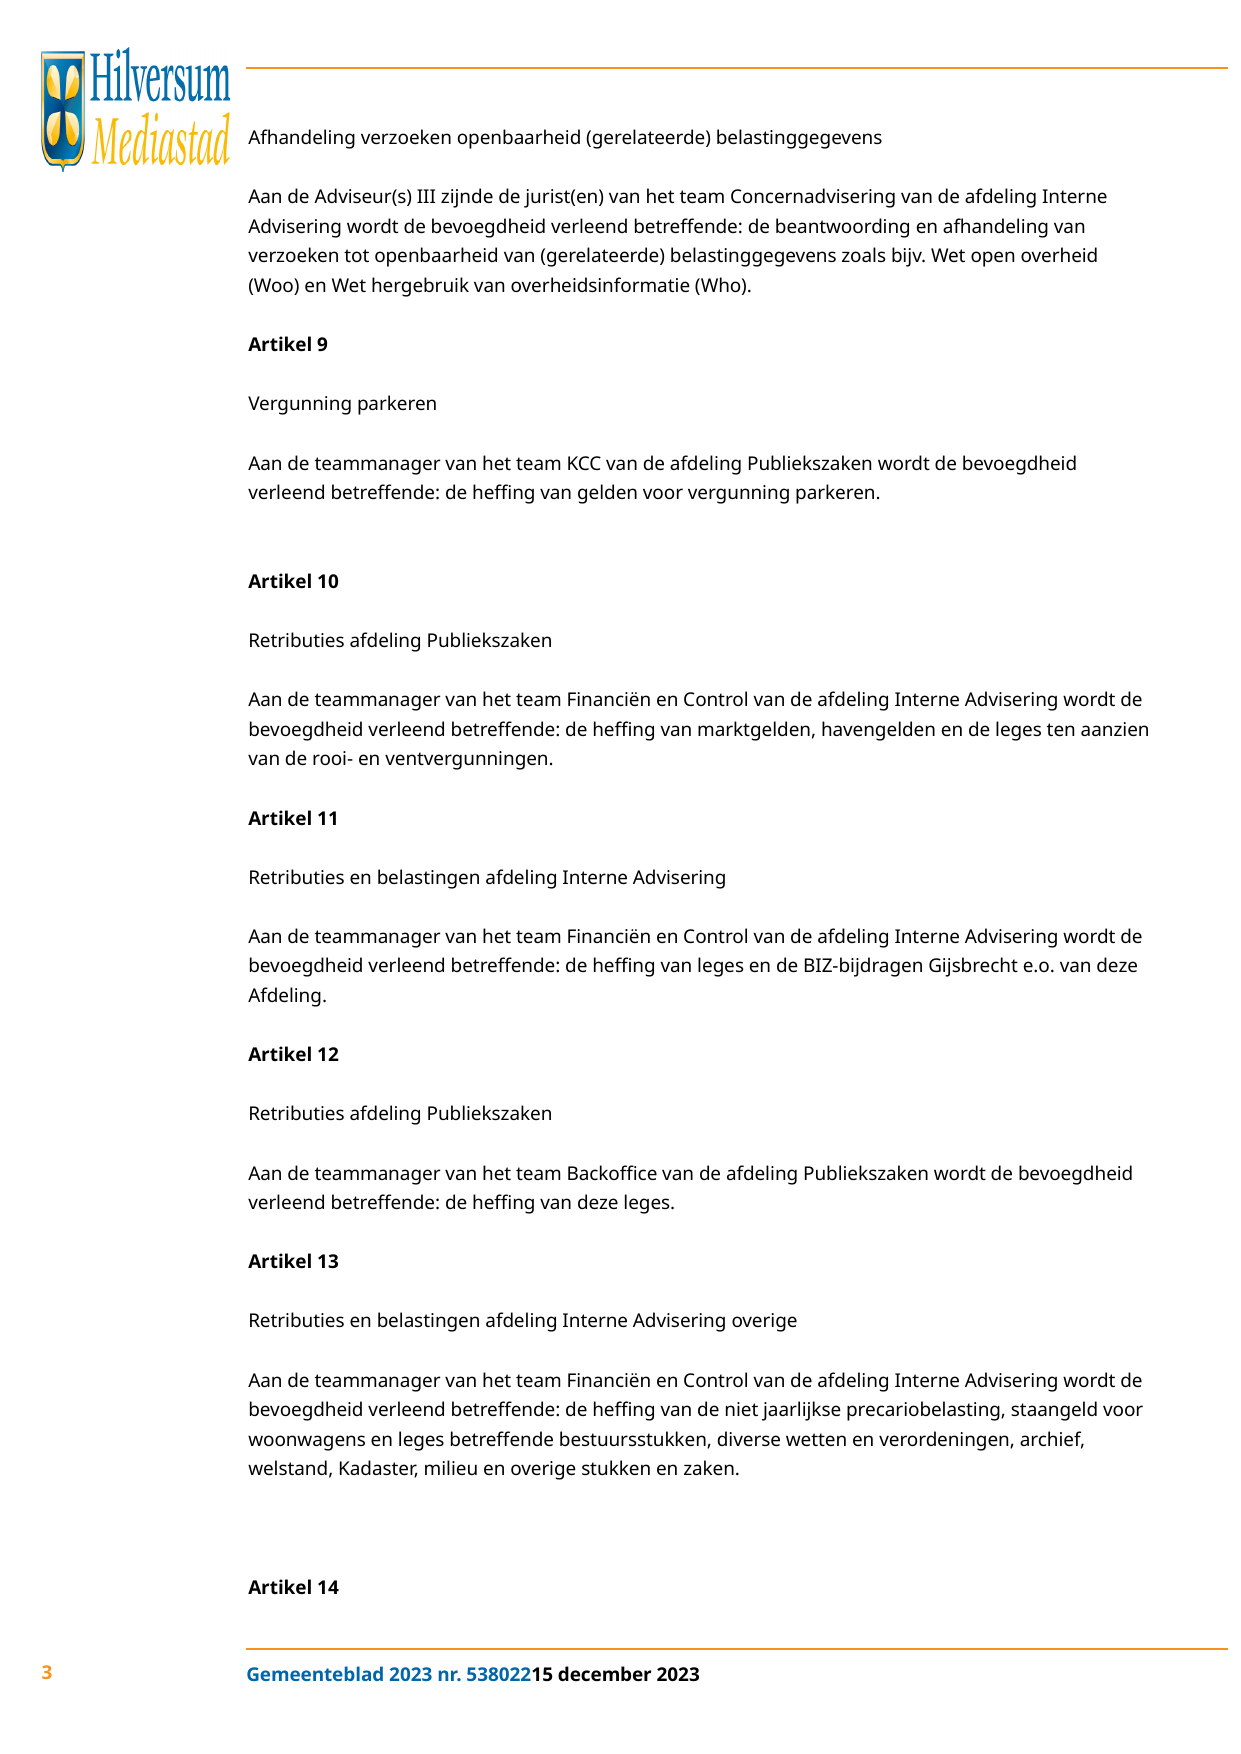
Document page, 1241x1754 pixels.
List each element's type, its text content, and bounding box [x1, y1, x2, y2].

text Afhandeling verzoeken openbaarheid (gerelateerde) belastinggegevens [248, 124, 1152, 150]
text Vergunning parkeren [248, 391, 1152, 416]
text Aan de teammanager van het team Financiën en Control van de afdeling Interne Advisering wordt de bevoegdheid verleend betreffende: de heffing van leges en de BIZ-bijdragen Gijsbrecht e.o. van deze Afdeling. [248, 923, 1152, 1008]
text Artikel 10 [248, 568, 1152, 594]
text Aan de teammanager van het team Financiën en Control van de afdeling Interne Advisering wordt de bevoegdheid verleend betreffende: de heffing van de niet jaarlijkse precariobelasting, staangeld voor woonwagens en leges betreffende bestuursstukken, diverse wetten en verordeningen, archief, welstand, Kadaster, milieu en overige stukken en zaken. [248, 1367, 1152, 1481]
text Retributies en belastingen afdeling Interne Advisering overige [248, 1308, 1152, 1333]
text Retributies en belastingen afdeling Interne Advisering [248, 864, 1152, 890]
text Artikel 11 [248, 805, 1152, 831]
text Retributies afdeling Publiekszaken [248, 1101, 1152, 1126]
text Retributies afdeling Publiekszaken [248, 627, 1152, 653]
text Aan de teammanager van het team KCC van de afdeling Publiekszaken wordt de bevoegdheid verleend betreffende: de heffing van gelden voor vergunning parkeren. [248, 450, 1152, 505]
text Aan de teammanager van het team Financiën en Control van de afdeling Interne Advisering wordt de bevoegdheid verleend betreffende: de heffing van marktgelden, havengelden en de leges ten aanzien van de rooi- en ventvergunningen. [248, 686, 1152, 771]
text Aan de teammanager van het team Backoffice van de afdeling Publiekszaken wordt de bevoegdheid verleend betreffende: de heffing van deze leges. [248, 1160, 1152, 1215]
text Artikel 13 [248, 1248, 1152, 1274]
text Artikel 9 [248, 331, 1152, 357]
text Artikel 14 [248, 1574, 1152, 1600]
text Artikel 12 [248, 1041, 1152, 1067]
picture [41, 47, 231, 172]
text Aan de Adviseur(s) III zijnde de jurist(en) van het team Concernadvisering van de afdeling Interne Advisering wordt de bevoegdheid verleend betreffende: de beantwoording en afhandeling van verzoeken tot openbaarheid van (gerelateerde) belastinggegevens zoals bijv. Wet open overheid (Woo) en Wet hergebruik van overheidsinformatie (Who). [248, 183, 1152, 298]
